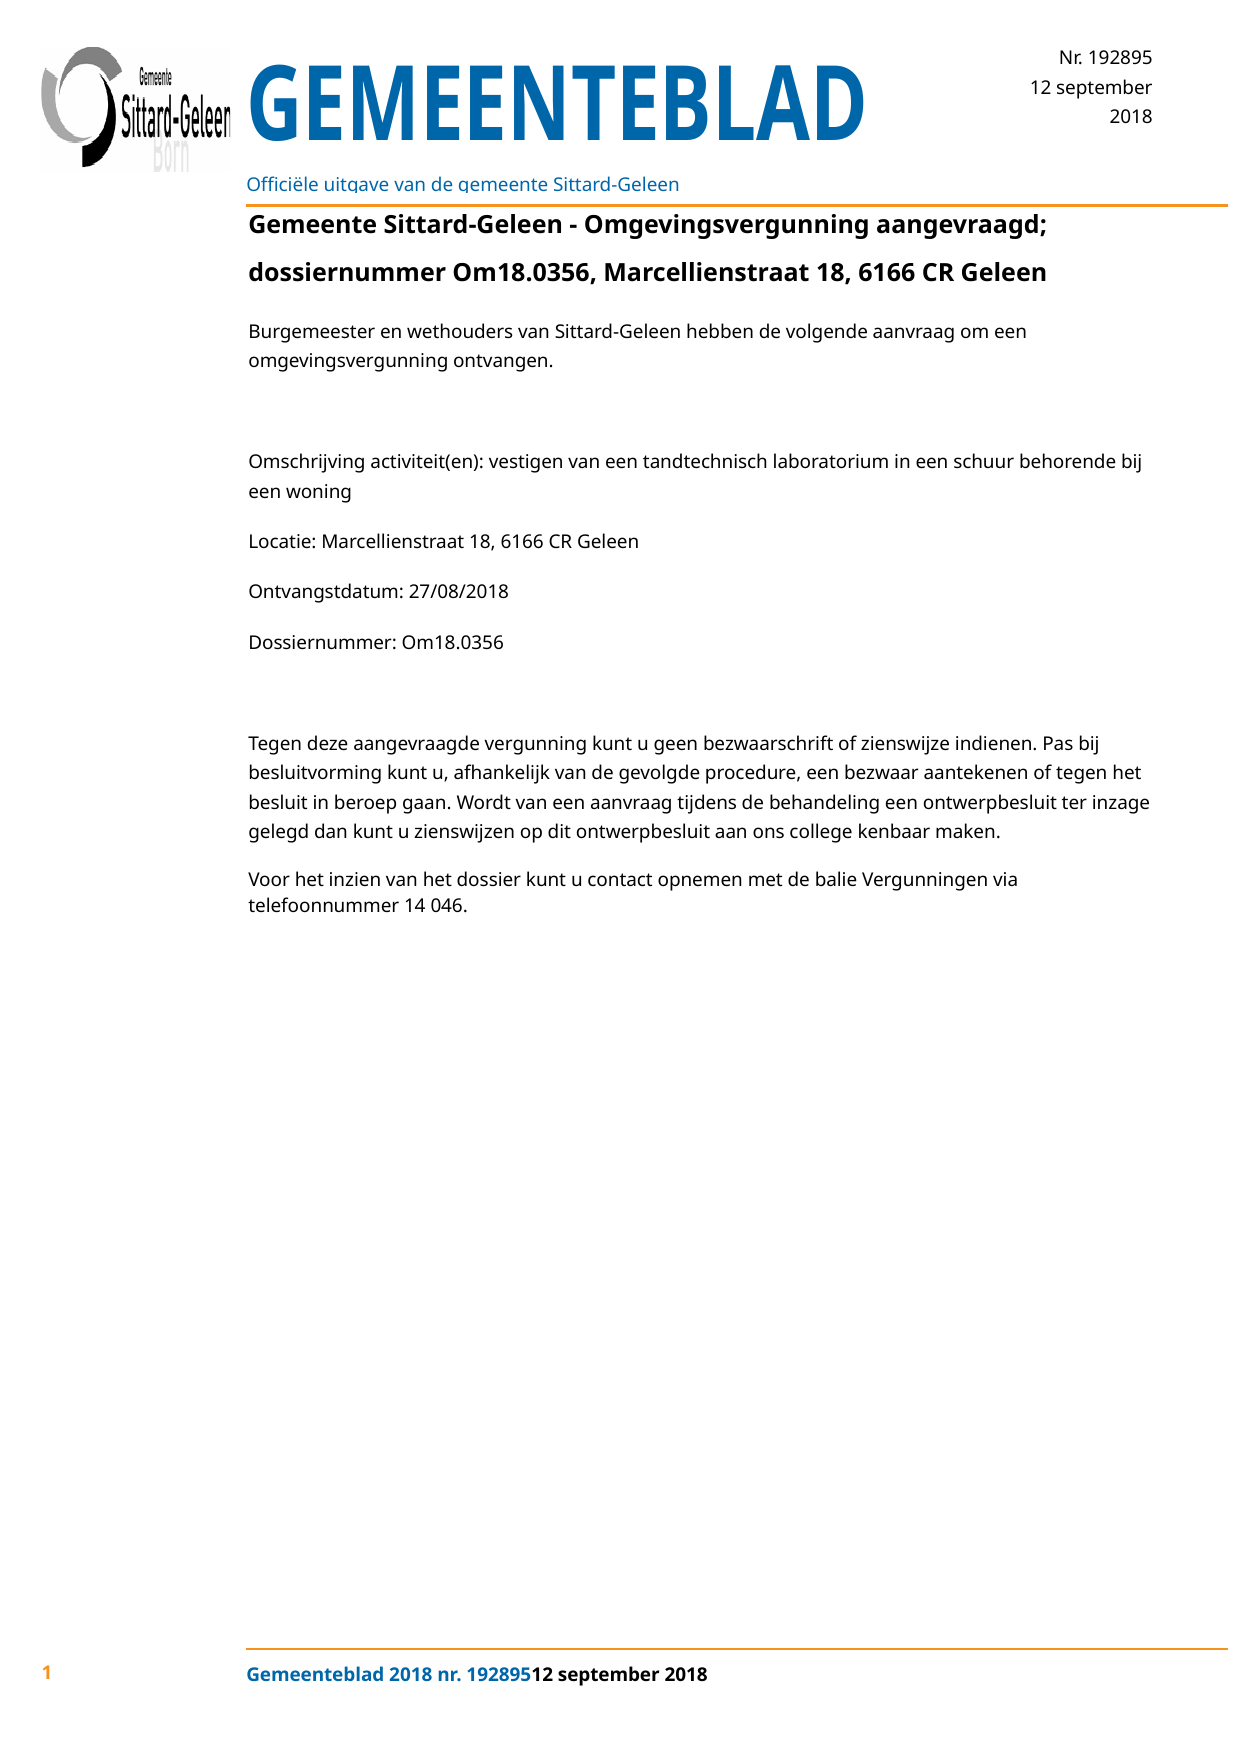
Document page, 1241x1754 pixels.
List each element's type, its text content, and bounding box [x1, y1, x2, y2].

text Omschrijving activiteit(en): vestigen van een tandtechnisch laboratorium in een schuur behorende bij een woning [248, 448, 1152, 504]
picture [41, 47, 231, 172]
text Dossiernummer: Om18.0356 [248, 629, 1152, 655]
text Locatie: Marcellienstraat 18, 6166 CR Geleen [248, 528, 1152, 554]
text Voor het inzien van het dossier kunt u contact opnemen met de balie Vergunningen via telefoonnummer 14 046. [248, 867, 1152, 918]
text Tegen deze aangevraagde vergunning kunt u geen bezwaarschrift of zienswijze indienen. Pas bij besluitvorming kunt u, afhankelijk van de gevolgde procedure, een bezwaar aantekenen of tegen het besluit in beroep gaan. Wordt van een aanvraag tijdens de behandeling een ontwerpbesluit ter inzage gelegd dan kunt u zienswijzen op dit ontwerpbesluit aan ons college kenbaar maken. [248, 730, 1152, 844]
text Ontvangstdatum: 27/08/2018 [248, 579, 1152, 604]
text Gemeente Sittard-Geleen - Omgevingsvergunning aangevraagd; dossiernummer Om18.0356, Marcellienstraat 18, 6166 CR Geleen [248, 207, 1152, 288]
text Burgemeester en wethouders van Sittard-Geleen hebben de volgende aanvraag om een omgevingsvergunning ontvangen. [248, 318, 1152, 373]
